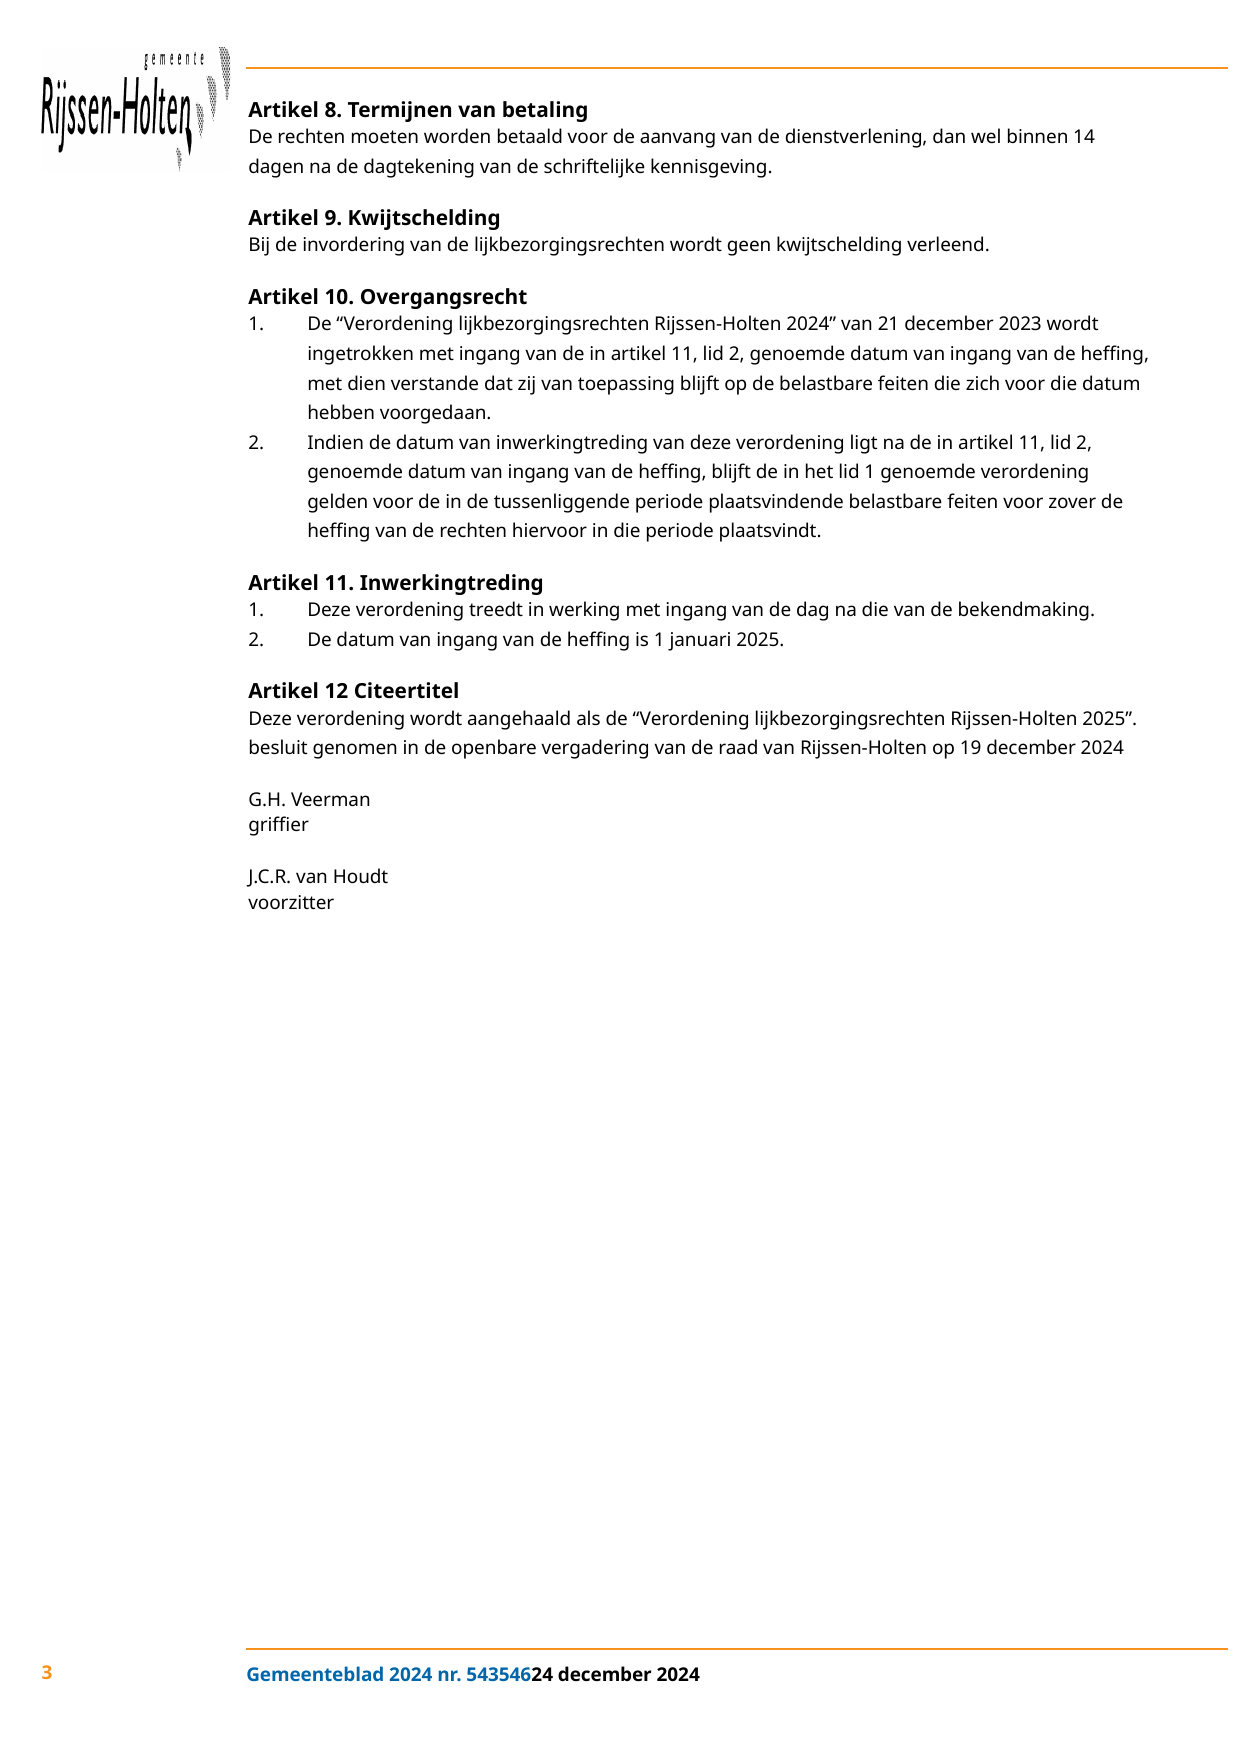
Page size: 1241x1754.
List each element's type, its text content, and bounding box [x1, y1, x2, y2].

list De datum van ingang van de heffing is 1 januari 2025. [248, 626, 1152, 652]
text De rechten moeten worden betaald voor de aanvang van de dienstverlening, dan wel binnen 14 dagen na de dagtekening van de schriftelijke kennisgeving. [248, 123, 1152, 178]
list Deze verordening treedt in werking met ingang van de dag na die van de bekendmaking. [248, 596, 1152, 622]
text Artikel 11. Inwerkingtreding [248, 568, 1152, 596]
list De “Verordening lijkbezorgingsrechten Rijssen-Holten 2024” van 21 december 2023 wordt ingetrokken met ingang van de in artikel 11, lid 2, genoemde datum van ingang van de heffing, met dien verstande dat zij van toepassing blijft op de belastbare feiten die zich voor die datum hebben voorgedaan. [248, 311, 1152, 425]
text G.H. Veerman [248, 786, 1152, 812]
list Indien de datum van inwerkingtreding van deze verordening ligt na de in artikel 11, lid 2, genoemde datum van ingang van de heffing, blijft de in het lid 1 genoemde verordening gelden voor de in de tussenliggende periode plaatsvindende belastbare feiten voor zover de heffing van de rechten hiervoor in die periode plaatsvindt. [248, 429, 1152, 543]
text Deze verordening wordt aangehaald als de “Verordening lijkbezorgingsrechten Rijssen-Holten 2025”. [248, 705, 1152, 731]
text besluit genomen in de openbare vergadering van de raad van Rijssen-Holten op 19 december 2024 [248, 734, 1152, 760]
text J.C.R. van Houdt [248, 863, 1152, 889]
text Artikel 9. Kwijtschelding [248, 203, 1152, 232]
text Artikel 12 Citeertitel [248, 676, 1152, 705]
text voorzitter [248, 889, 1152, 914]
text griffier [248, 812, 1152, 837]
text Artikel 10. Overgangsrecht [248, 282, 1152, 311]
picture [41, 47, 231, 172]
text Bij de invordering van de lijkbezorgingsrechten wordt geen kwijtschelding verleend. [248, 232, 1152, 257]
text Artikel 8. Termijnen van betaling [248, 95, 1152, 123]
